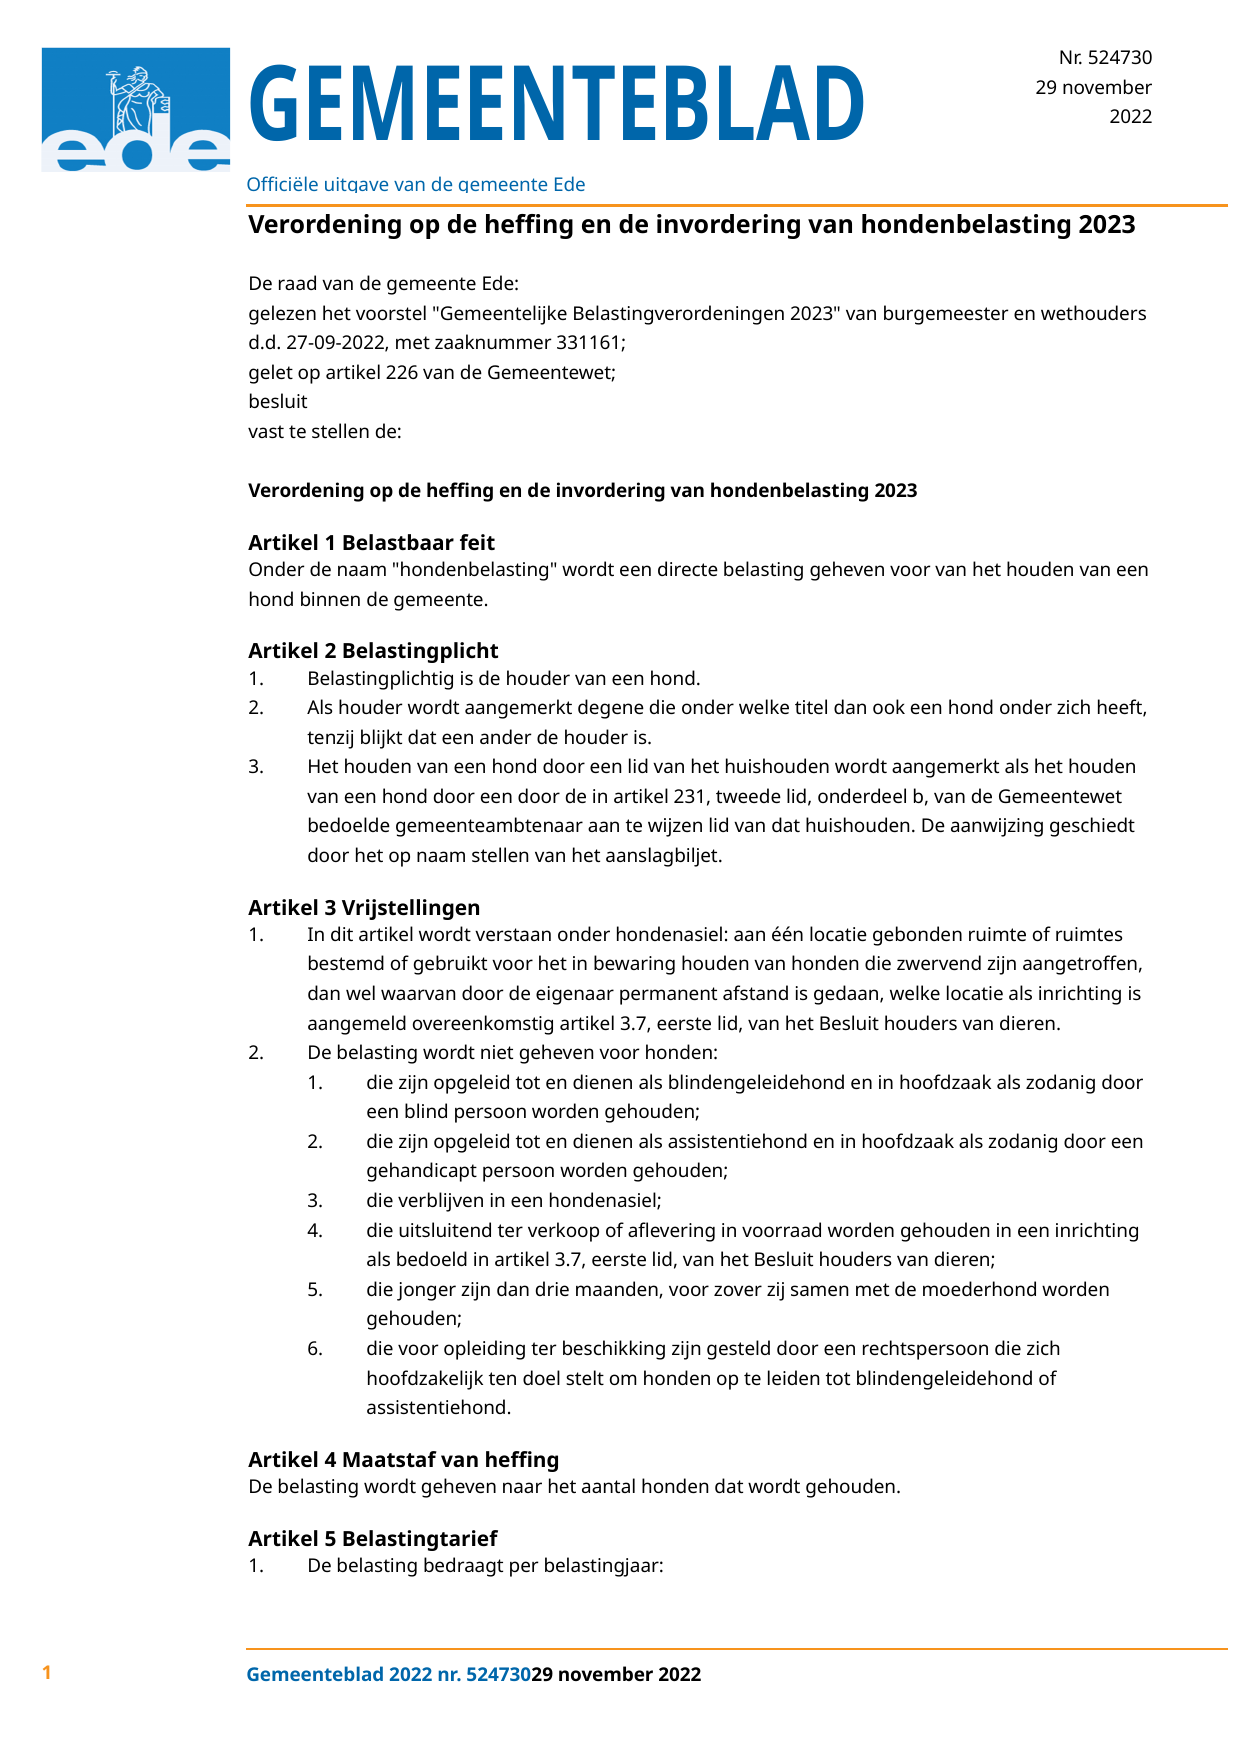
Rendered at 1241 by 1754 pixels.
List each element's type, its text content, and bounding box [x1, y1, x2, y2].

text De belasting wordt geheven naar het aantal honden dat wordt gehouden. [248, 1473, 1152, 1499]
list die verblijven in een hondenasiel; [307, 1187, 1152, 1213]
list Als houder wordt aangemerkt degene die onder welke titel dan ook een hond onder zich heeft, tenzij blijkt dat een ander de houder is. [248, 694, 1152, 749]
text Artikel 4 Maatstaf van heffing [248, 1445, 1152, 1473]
text Artikel 3 Vrijstellingen [248, 893, 1152, 921]
list die uitsluitend ter verkoop of aflevering in voorraad worden gehouden in een inrichting als bedoeld in artikel 3.7, eerste lid, van het Besluit houders van dieren; [307, 1217, 1152, 1272]
list De belasting bedraagt per belastingjaar: [248, 1552, 1152, 1578]
list In dit artikel wordt verstaan onder hondenasiel: aan één locatie gebonden ruimte of ruimtes bestemd of gebruikt voor het in bewaring houden van honden die zwervend zijn aangetroffen, dan wel waarvan door de eigenaar permanent afstand is gedaan, welke locatie als inrichting is aangemeld overeenkomstig artikel 3.7, eerste lid, van het Besluit houders van dieren. [248, 921, 1152, 1036]
list Het houden van een hond door een lid van het huishouden wordt aangemerkt als het houden van een hond door een door de in artikel 231, tweede lid, onderdeel b, van de Gemeentewet bedoelde gemeenteambtenaar aan te wijzen lid van dat huishouden. De aanwijzing geschiedt door het op naam stellen van het aanslagbiljet. [248, 753, 1152, 868]
text Onder de naam "hondenbelasting" wordt een directe belasting geheven voor van het houden van een hond binnen de gemeente. [248, 556, 1152, 612]
list Belastingplichtig is de houder van een hond. [248, 665, 1152, 690]
text vast te stellen de: [248, 418, 1152, 444]
list die zijn opgeleid tot en dienen als blindengeleidehond en in hoofdzaak als zodanig door een blind persoon worden gehouden; [307, 1069, 1152, 1124]
text gelezen het voorstel "Gemeentelijke Belastingverordeningen 2023" van burgemeester en wethouders d.d. 27-09-2022, met zaaknummer 331161; [248, 300, 1152, 355]
picture [41, 47, 231, 172]
list die voor opleiding ter beschikking zijn gesteld door een rechtspersoon die zich hoofdzakelijk ten doel stelt om honden op te leiden tot blindengeleidehond of assistentiehond. [307, 1335, 1152, 1420]
text gelet op artikel 226 van de Gemeentewet; [248, 359, 1152, 385]
text Artikel 1 Belastbaar feit [248, 528, 1152, 556]
text besluit [248, 389, 1152, 414]
list die jonger zijn dan drie maanden, voor zover zij samen met de moederhond worden gehouden; [307, 1276, 1152, 1331]
list die zijn opgeleid tot en dienen als assistentiehond en in hoofdzaak als zodanig door een gehandicapt persoon worden gehouden; [307, 1128, 1152, 1183]
text De raad van de gemeente Ede: [248, 270, 1152, 296]
text Artikel 2 Belastingplicht [248, 636, 1152, 665]
text Artikel 5 Belastingtarief [248, 1524, 1152, 1552]
text Verordening op de heffing en de invordering van hondenbelasting 2023 [248, 477, 1152, 503]
list De belasting wordt niet geheven voor honden: [248, 1039, 1152, 1065]
text Verordening op de heffing en de invordering van hondenbelasting 2023 [248, 207, 1152, 241]
